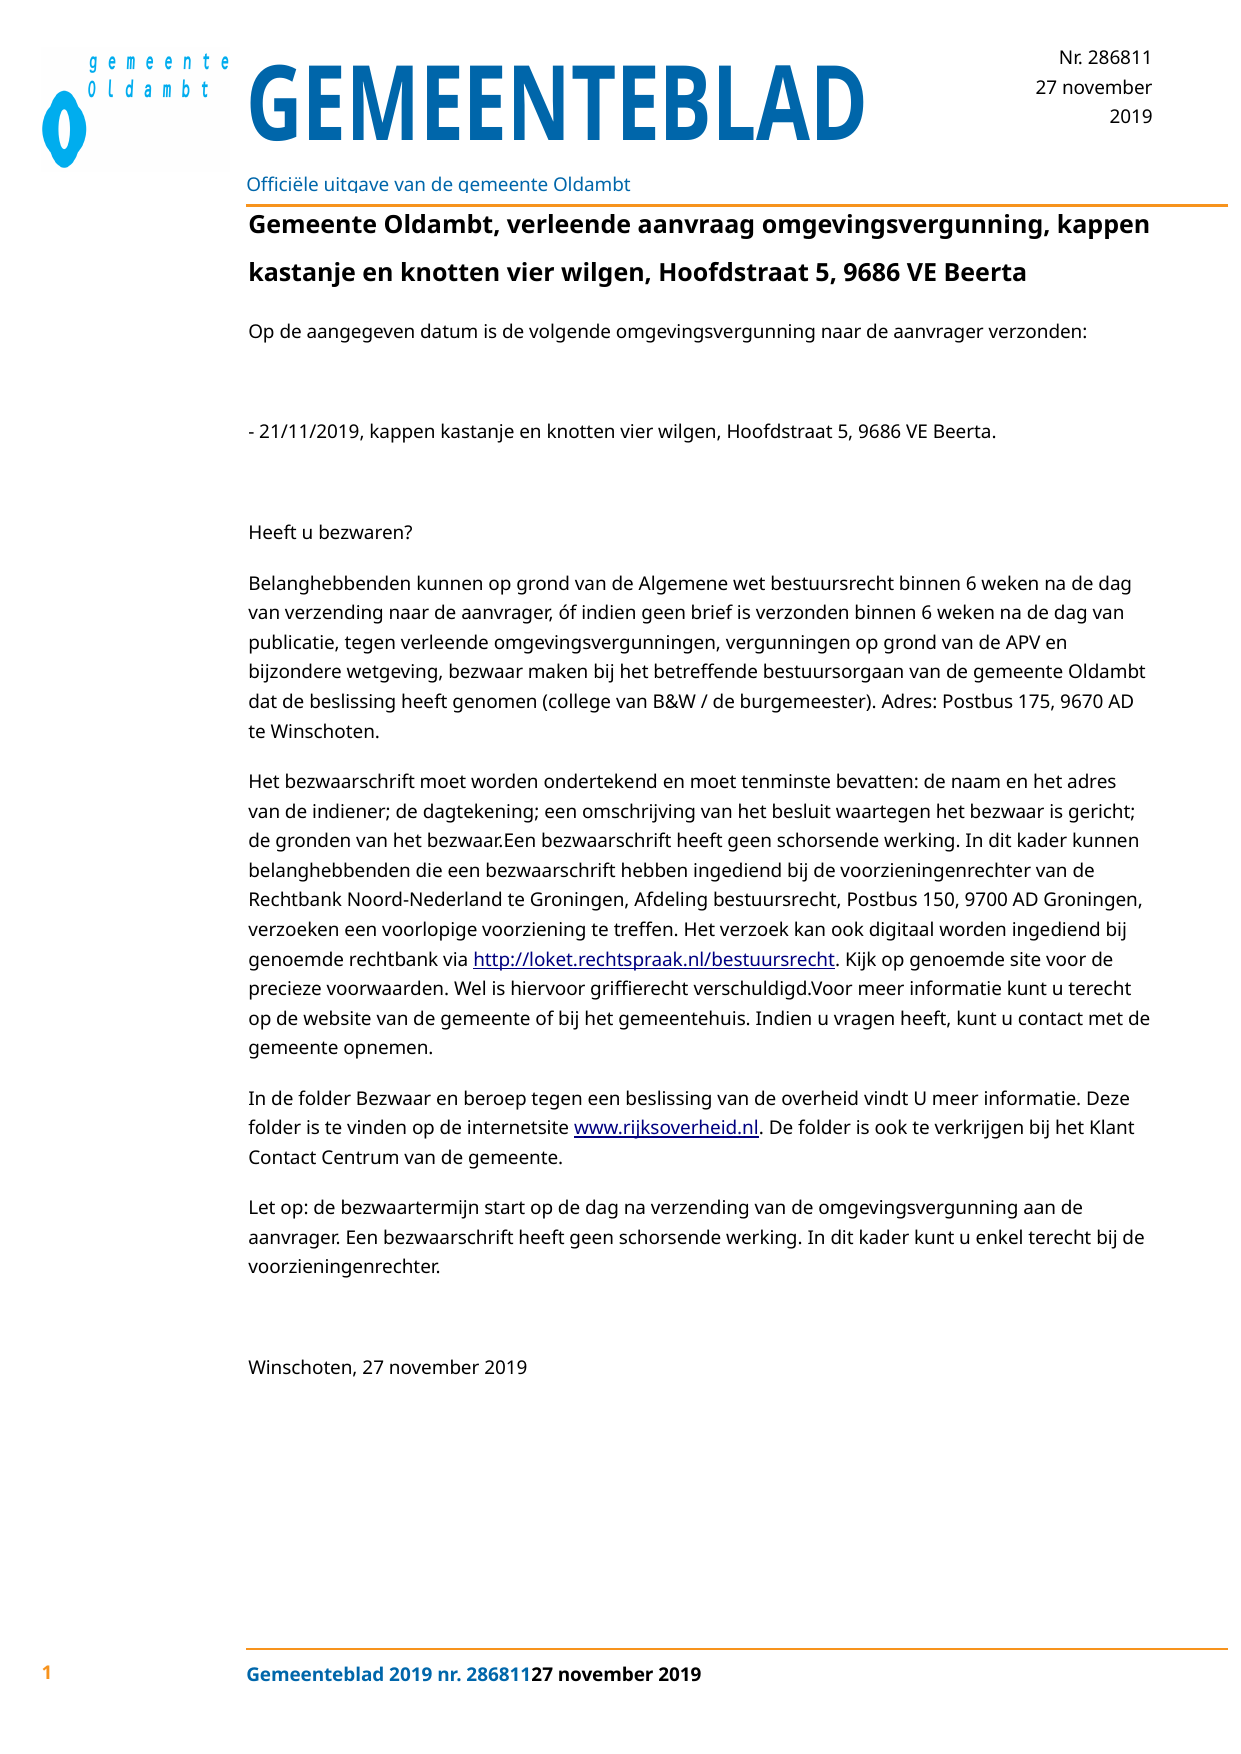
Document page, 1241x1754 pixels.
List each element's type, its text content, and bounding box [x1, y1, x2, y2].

text Belanghebbenden kunnen op grond van de Algemene wet bestuursrecht binnen 6 weken na de dag van verzending naar de aanvrager, óf indien geen brief is verzonden binnen 6 weken na de dag van publicatie, tegen verleende omgevingsvergunningen, vergunningen op grond van de APV en bijzondere wetgeving, bezwaar maken bij het betreffende bestuursorgaan van de gemeente Oldambt dat de beslissing heeft genomen (college van B&W / de burgemeester). Adres: Postbus 175, 9670 AD te Winschoten. [248, 570, 1152, 744]
text Op de aangegeven datum is de volgende omgevingsvergunning naar de aanvrager verzonden: [248, 318, 1152, 344]
text Let op: de bezwaartermijn start op de dag na verzending van de omgevingsvergunning aan de aanvrager. Een bezwaarschrift heeft geen schorsende werking. In dit kader kunt u enkel terecht bij de voorzieningenrechter. [248, 1194, 1152, 1279]
text Heeft u bezwaren? [248, 519, 1152, 545]
text In de folder Bezwaar en beroep tegen een beslissing van de overheid vindt U meer informatie. Deze folder is te vinden op de internetsite www.rijksoverheid.nl. De folder is ook te verkrijgen bij het Klant Contact Centrum van de gemeente. [248, 1085, 1152, 1170]
text Winschoten, 27 november 2019 [248, 1354, 1152, 1380]
text - 21/11/2019, kappen kastanje en knotten vier wilgen, Hoofdstraat 5, 9686 VE Beerta. [248, 419, 1152, 444]
picture [41, 47, 231, 172]
text Het bezwaarschrift moet worden ondertekend en moet tenminste bevatten: de naam en het adres van de indiener; de dagtekening; een omschrijving van het besluit waartegen het bezwaar is gericht; de gronden van het bezwaar.Een bezwaarschrift heeft geen schorsende werking. In dit kader kunnen belanghebbenden die een bezwaarschrift hebben ingediend bij de voorzieningenrechter van de Rechtbank Noord-Nederland te Groningen, Afdeling bestuursrecht, Postbus 150, 9700 AD Groningen, verzoeken een voorlopige voorziening te treffen. Het verzoek kan ook digitaal worden ingediend bij genoemde rechtbank via http://loket.rechtspraak.nl/bestuursrecht. Kijk op genoemde site voor de precieze voorwaarden. Wel is hiervoor griffierecht verschuldigd.Voor meer informatie kunt u terecht op de website van de gemeente of bij het gemeentehuis. Indien u vragen heeft, kunt u contact met de gemeente opnemen. [248, 768, 1152, 1060]
text Gemeente Oldambt, verleende aanvraag omgevingsvergunning, kappen kastanje en knotten vier wilgen, Hoofdstraat 5, 9686 VE Beerta [248, 207, 1152, 288]
